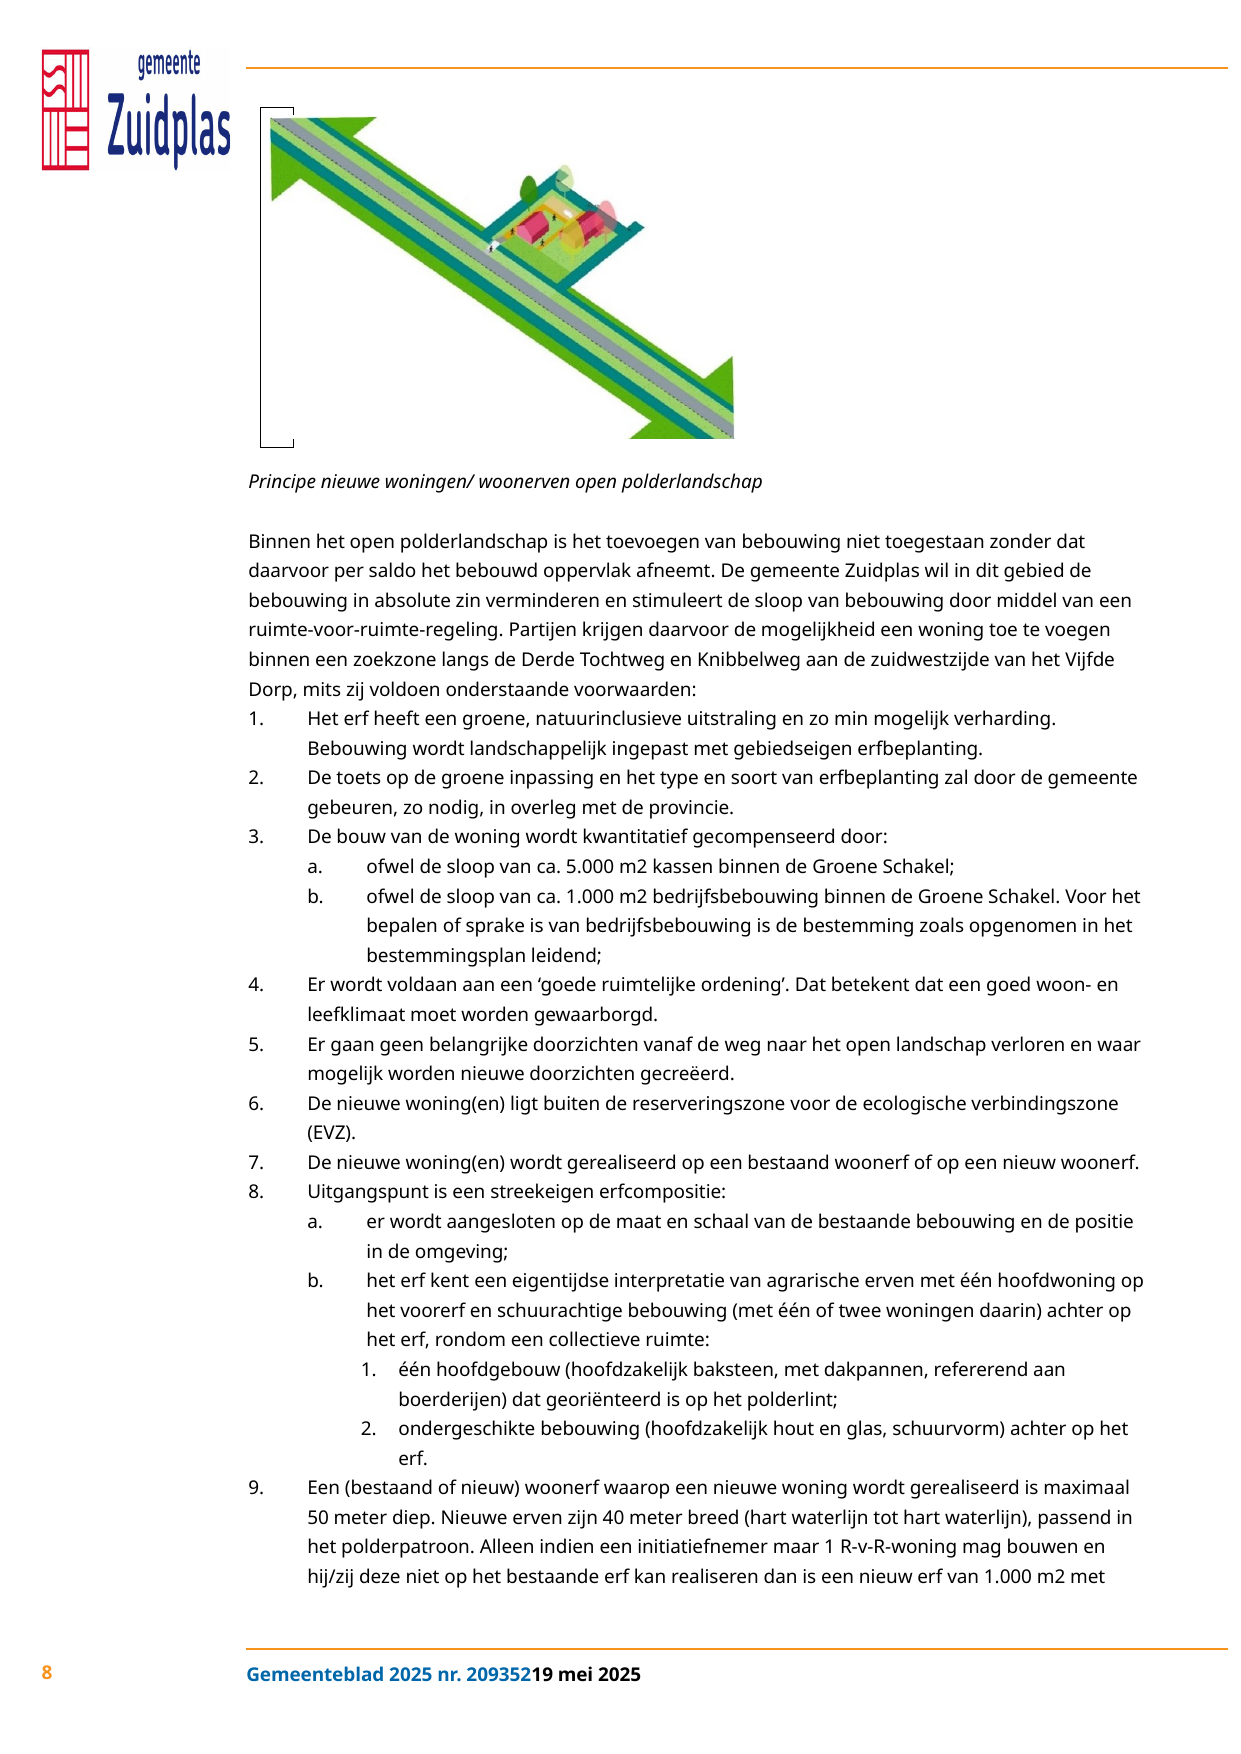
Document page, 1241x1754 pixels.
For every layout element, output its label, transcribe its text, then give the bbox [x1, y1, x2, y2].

list Er wordt voldaan aan een ‘goede ruimtelijke ordening’. Dat betekent dat een goed woon- en leefklimaat moet worden gewaarborgd. [248, 972, 1152, 1027]
list Een (bestaand of nieuw) woonerf waarop een nieuwe woning wordt gerealiseerd is maximaal 50 meter diep. Nieuwe erven zijn 40 meter breed (hart waterlijn tot hart waterlijn), passend in het polderpatroon. Alleen indien een initiatiefnemer maar 1 R-v-R-woning mag bouwen en hij/zij deze niet op het bestaande erf kan realiseren dan is een nieuw erf van 1.000 m2 met [248, 1474, 1152, 1589]
list één hoofdgebouw (hoofdzakelijk baksteen, met dakpannen, refererend aan boerderijen) dat georiënteerd is op het polderlint; [361, 1356, 1152, 1412]
picture [268, 115, 1173, 439]
list De toets op de groene inpassing en het type en soort van erfbeplanting zal door de gemeente gebeuren, zo nodig, in overleg met de provincie. [248, 764, 1152, 820]
list De nieuwe woning(en) ligt buiten de reserveringszone voor de ecologische verbindingszone (EVZ). [248, 1090, 1152, 1145]
list De bouw van de woning wordt kwantitatief gecompenseerd door: [248, 824, 1152, 849]
picture [41, 47, 231, 172]
list het erf kent een eigentijdse interpretatie van agrarische erven met één hoofdwoning op het voorerf en schuurachtige bebouwing (met één of twee woningen daarin) achter op het erf, rondom een collectieve ruimte: [307, 1267, 1152, 1352]
list Uitgangspunt is een streekeigen erfcompositie: [248, 1179, 1152, 1204]
text Binnen het open polderlandschap is het toevoegen van bebouwing niet toegestaan zonder dat daarvoor per saldo het bebouwd oppervlak afneemt. De gemeente Zuidplas wil in dit gebied de bebouwing in absolute zin verminderen en stimuleert de sloop van bebouwing door middel van een ruimte-voor-ruimte-regeling. Partijen krijgen daarvoor de mogelijkheid een woning toe te voegen binnen een zoekzone langs de Derde Tochtweg en Knibbelweg aan de zuidwestzijde van het Vijfde Dorp, mits zij voldoen onderstaande voorwaarden: [248, 528, 1152, 702]
list er wordt aangesloten op de maat en schaal van de bestaande bebouwing en de positie in de omgeving; [307, 1208, 1152, 1264]
list ofwel de sloop van ca. 1.000 m2 bedrijfsbebouwing binnen de Groene Schakel. Voor het bepalen of sprake is van bedrijfsbebouwing is de bestemming zoals opgenomen in het bestemmingsplan leidend; [307, 883, 1152, 968]
list ofwel de sloop van ca. 5.000 m2 kassen binnen de Groene Schakel; [307, 853, 1152, 879]
list Er gaan geen belangrijke doorzichten vanaf de weg naar het open landschap verloren en waar mogelijk worden nieuwe doorzichten gecreëerd. [248, 1031, 1152, 1086]
list ondergeschikte bebouwing (hoofdzakelijk hout en glas, schuurvorm) achter op het erf. [361, 1415, 1152, 1471]
list De nieuwe woning(en) wordt gerealiseerd op een bestaand woonerf of op een nieuw woonerf. [248, 1149, 1152, 1175]
text Principe nieuwe woningen/ woonerven open polderlandschap [248, 469, 1152, 494]
list Het erf heeft een groene, natuurinclusieve uitstraling en zo min mogelijk verharding. Bebouwing wordt landschappelijk ingepast met gebiedseigen erfbeplanting. [248, 705, 1152, 761]
